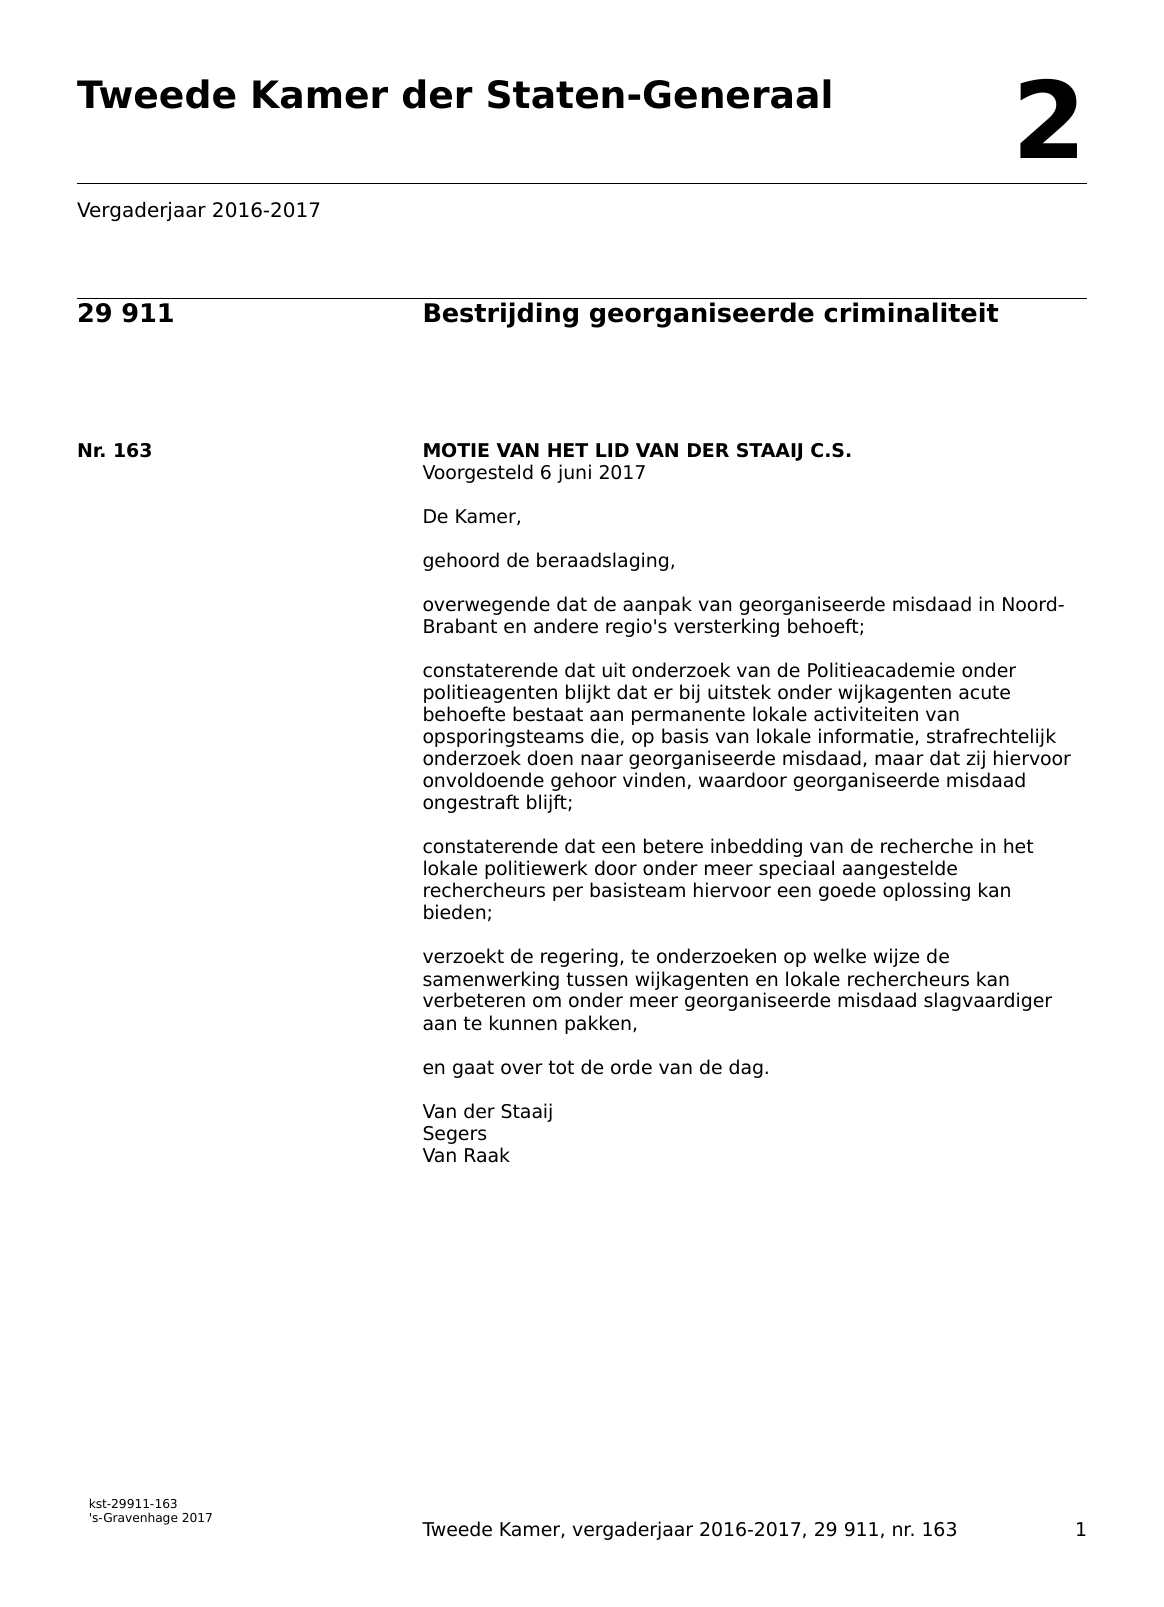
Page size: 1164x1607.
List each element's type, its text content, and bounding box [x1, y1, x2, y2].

subtitle 29 911 Bestrijding georganiseerde criminaliteit [77, 299, 1087, 329]
table_header Tweede Kamer der Staten-Generaal [77, 59, 886, 183]
text constaterende dat een betere inbedding van de recherche in het lokale politiewerk door onder meer speciaal aangestelde rechercheurs per basisteam hiervoor een goede oplossing kan bieden; [422, 836, 1087, 924]
text constaterende dat uit onderzoek van de Politieacademie onder politieagenten blijkt dat er bij uitstek onder wijkagenten acute behoefte bestaat aan permanente lokale activiteiten van opsporingsteams die, op basis van lokale informatie, strafrechtelijk onderzoek doen naar georganiseerde misdaad, maar dat zij hiervoor onvoldoende gehoor vinden, waardoor georganiseerde misdaad ongestraft blijft; [422, 660, 1087, 814]
text gehoord de beraadslaging, [422, 550, 1087, 572]
table_header 2 [886, 59, 1087, 183]
text kst-29911-163 [88, 1497, 323, 1511]
table_cell Vergaderjaar 2016-2017 [77, 184, 1087, 298]
text verzoekt de regering, te onderzoeken op welke wijze de samenwerking tussen wijkagenten en lokale rechercheurs kan verbeteren om onder meer georganiseerde misdaad slagvaardiger aan te kunnen pakken, [422, 946, 1087, 1034]
text overwegende dat de aanpak van georganiseerde misdaad in Noord-Brabant en andere regio's versterking behoeft; [422, 594, 1087, 638]
text Van der Staaij [422, 1101, 1087, 1123]
text Segers [422, 1123, 1087, 1145]
text 's-Gravenhage 2017 [88, 1511, 323, 1525]
text Van Raak [422, 1145, 1087, 1167]
text en gaat over tot de orde van de dag. [422, 1057, 1087, 1078]
subtitle Nr. 163 MOTIE VAN HET LID VAN DER STAAIJ C.S. [77, 440, 1087, 462]
text Voorgesteld 6 juni 2017 [422, 462, 1087, 484]
text De Kamer, [422, 506, 1087, 528]
